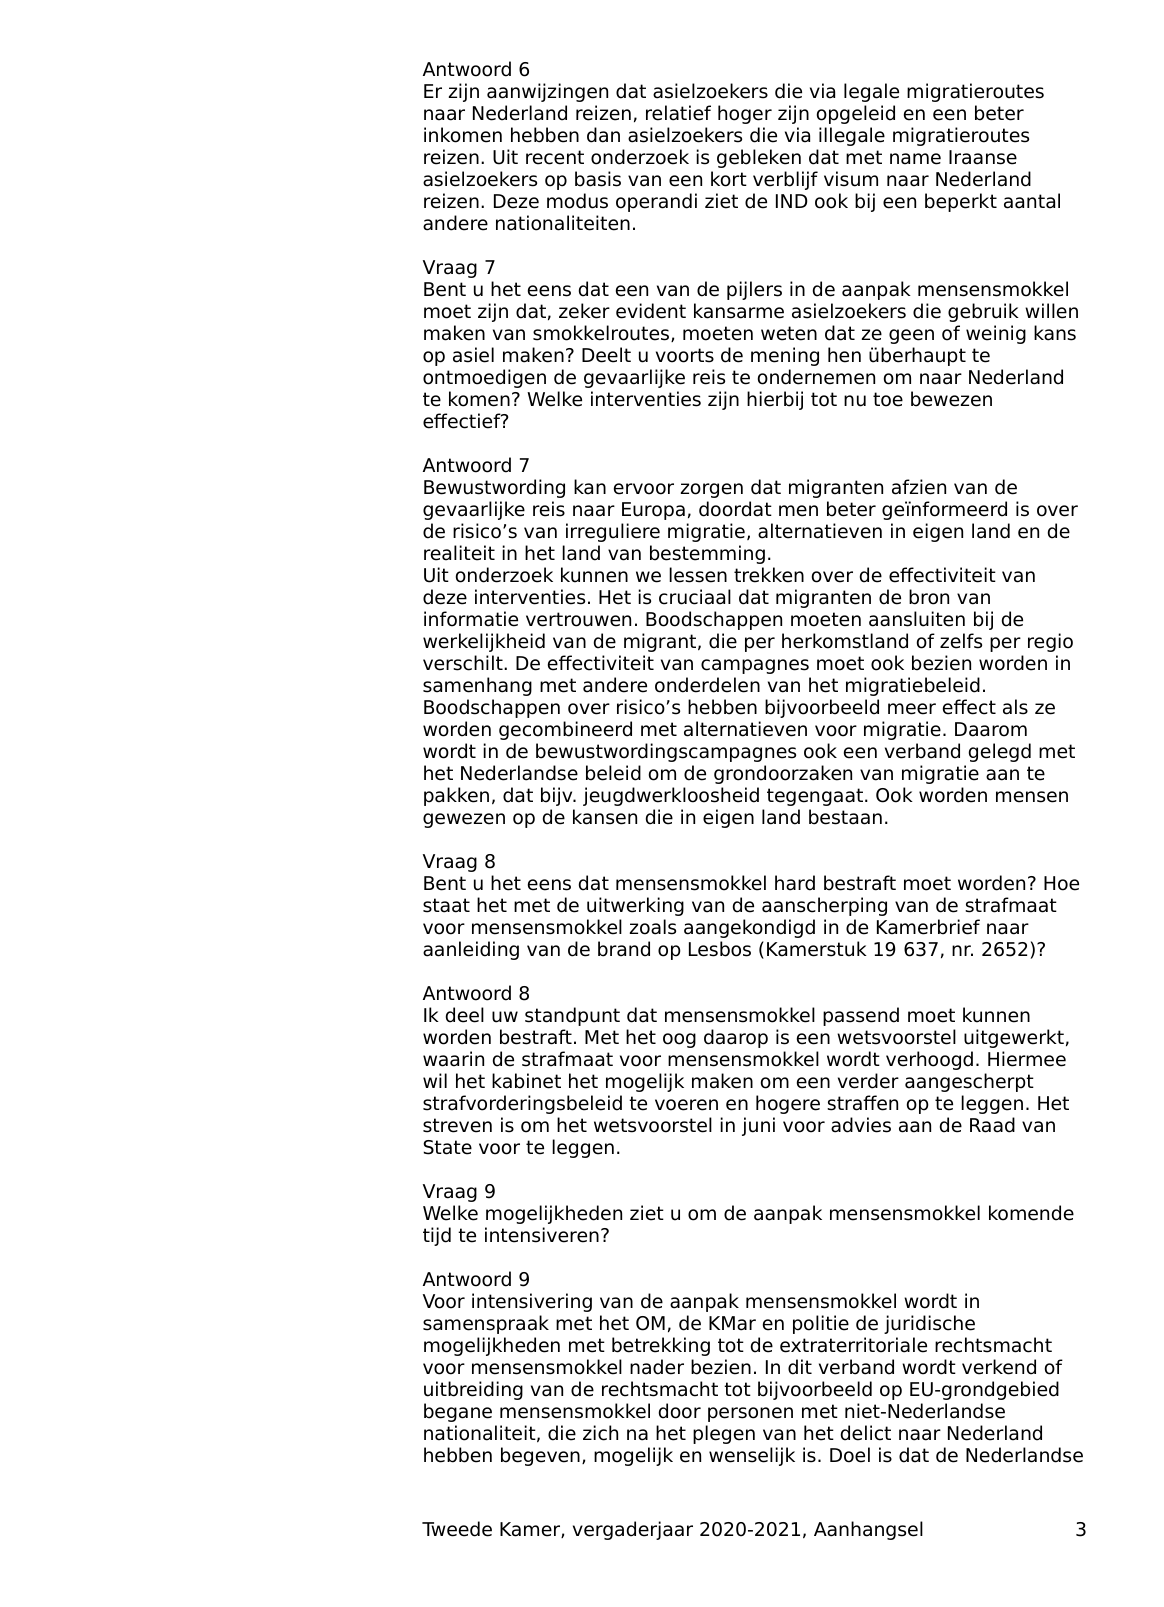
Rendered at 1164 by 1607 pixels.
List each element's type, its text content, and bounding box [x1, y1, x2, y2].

text Vraag 7 [422, 257, 1087, 279]
text Bent u het eens dat een van de pijlers in de aanpak mensensmokkel moet zijn dat, zeker evident kansarme asielzoekers die gebruik willen maken van smokkelroutes, moeten weten dat ze geen of weinig kans op asiel maken? Deelt u voorts de mening hen überhaupt te ontmoedigen de gevaarlijke reis te ondernemen om naar Nederland te komen? Welke interventies zijn hierbij tot nu toe bewezen effectief? [422, 279, 1087, 433]
text Antwoord 8 [422, 983, 1087, 1005]
text Uit onderzoek kunnen we lessen trekken over de effectiviteit van deze interventies. Het is cruciaal dat migranten de bron van informatie vertrouwen. Boodschappen moeten aansluiten bij de werkelijkheid van de migrant, die per herkomstland of zelfs per regio verschilt. De effectiviteit van campagnes moet ook bezien worden in samenhang met andere onderdelen van het migratiebeleid. Boodschappen over risico’s hebben bijvoorbeeld meer effect als ze worden gecombineerd met alternatieven voor migratie. Daarom wordt in de bewustwordingscampagnes ook een verband gelegd met het Nederlandse beleid om de grondoorzaken van migratie aan te pakken, dat bijv. jeugdwerkloosheid tegengaat. Ook worden mensen gewezen op de kansen die in eigen land bestaan. [422, 565, 1087, 829]
text Antwoord 9 [422, 1269, 1087, 1291]
text Er zijn aanwijzingen dat asielzoekers die via legale migratieroutes naar Nederland reizen, relatief hoger zijn opgeleid en een beter inkomen hebben dan asielzoekers die via illegale migratieroutes reizen. Uit recent onderzoek is gebleken dat met name Iraanse asielzoekers op basis van een kort verblijf visum naar Nederland reizen. Deze modus operandi ziet de IND ook bij een beperkt aantal andere nationaliteiten. [422, 81, 1087, 235]
text Ik deel uw standpunt dat mensensmokkel passend moet kunnen worden bestraft. Met het oog daarop is een wetsvoorstel uitgewerkt, waarin de strafmaat voor mensensmokkel wordt verhoogd. Hiermee wil het kabinet het mogelijk maken om een verder aangescherpt strafvorderingsbeleid te voeren en hogere straffen op te leggen. Het streven is om het wetsvoorstel in juni voor advies aan de Raad van State voor te leggen. [422, 1005, 1087, 1159]
text Vraag 8 [422, 851, 1087, 873]
text Welke mogelijkheden ziet u om de aanpak mensensmokkel komende tijd te intensiveren? [422, 1203, 1087, 1247]
text Antwoord 6 [422, 59, 1087, 81]
text Bent u het eens dat mensensmokkel hard bestraft moet worden? Hoe staat het met de uitwerking van de aanscherping van de strafmaat voor mensensmokkel zoals aangekondigd in de Kamerbrief naar aanleiding van de brand op Lesbos (Kamerstuk 19 637, nr. 2652)? [422, 873, 1087, 961]
text Voor intensivering van de aanpak mensensmokkel wordt in samenspraak met het OM, de KMar en politie de juridische mogelijkheden met betrekking tot de extraterritoriale rechtsmacht voor mensensmokkel nader bezien. In dit verband wordt verkend of uitbreiding van de rechtsmacht tot bijvoorbeeld op EU-grondgebied begane mensensmokkel door personen met niet-Nederlandse nationaliteit, die zich na het plegen van het delict naar Nederland hebben begeven, mogelijk en wenselijk is. Doel is dat de Nederlandse [422, 1291, 1087, 1467]
text Antwoord 7 [422, 455, 1087, 477]
text Bewustwording kan ervoor zorgen dat migranten afzien van de gevaarlijke reis naar Europa, doordat men beter geïnformeerd is over de risico’s van irreguliere migratie, alternatieven in eigen land en de realiteit in het land van bestemming. [422, 477, 1087, 565]
text Vraag 9 [422, 1181, 1087, 1203]
